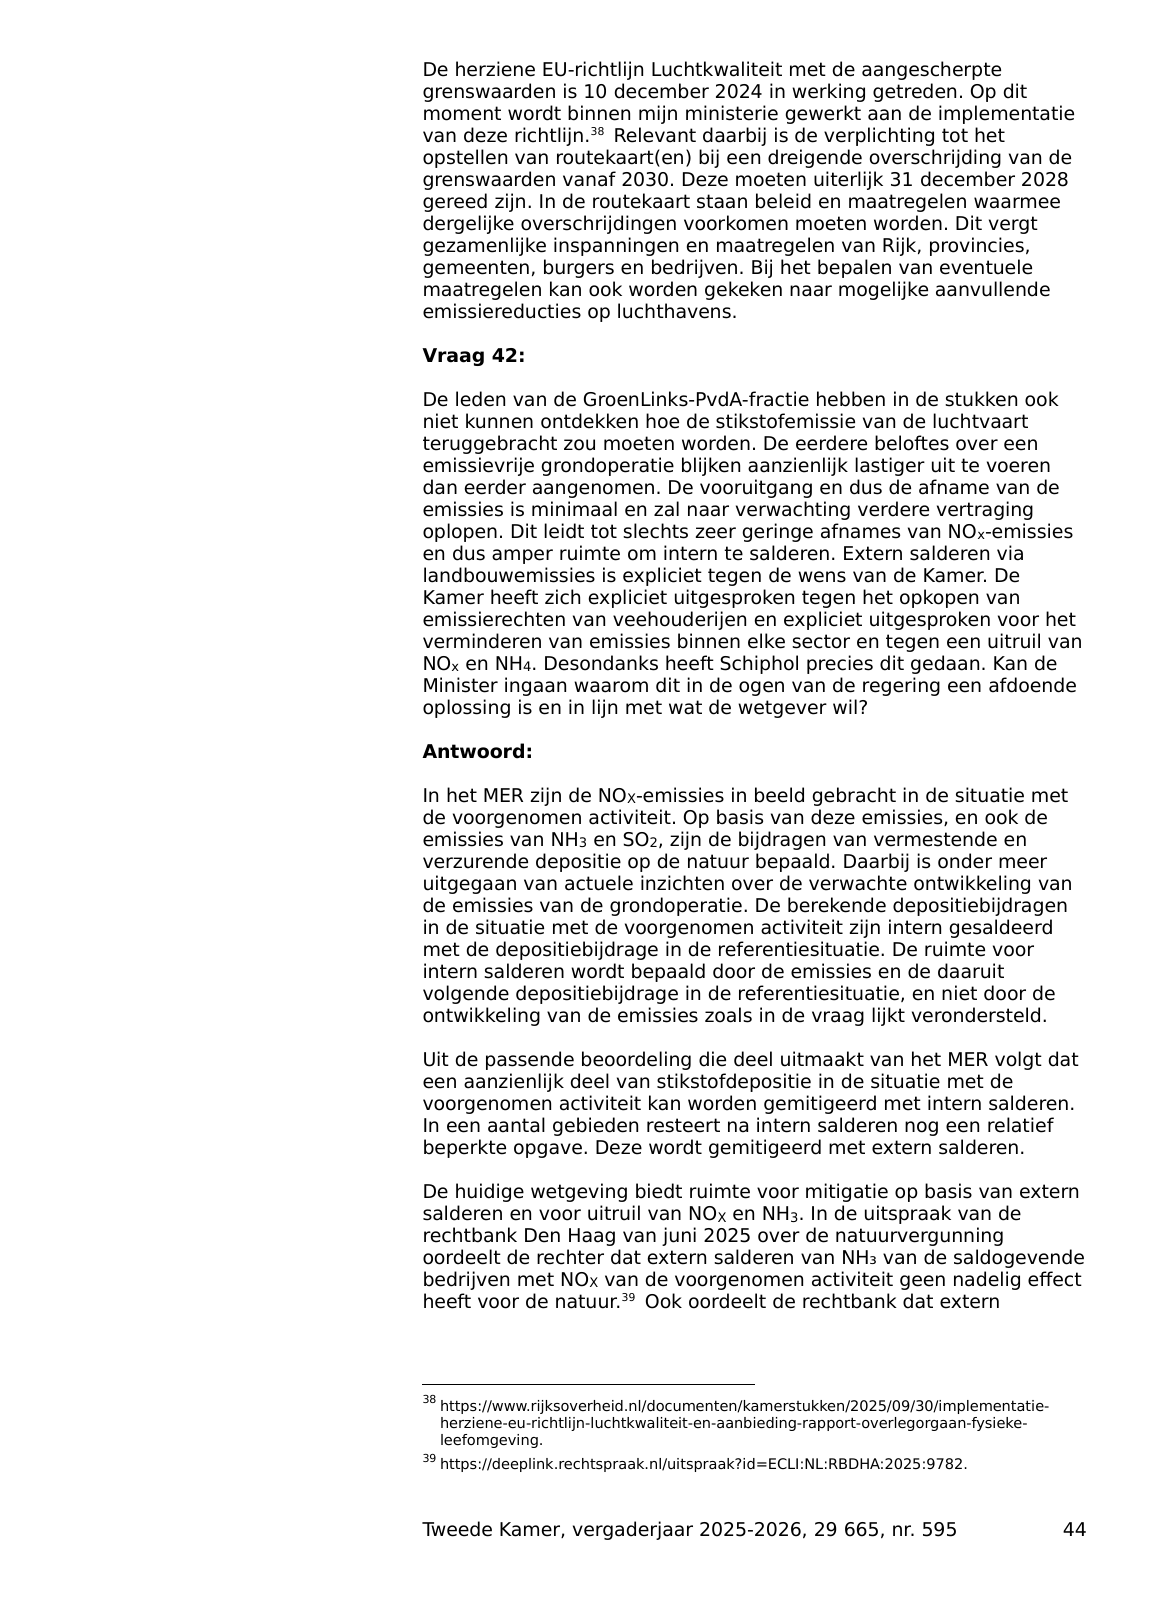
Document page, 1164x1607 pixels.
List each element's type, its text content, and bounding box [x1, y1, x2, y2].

subtitle Antwoord: [422, 741, 1087, 763]
text De herziene EU-richtlijn Luchtkwaliteit met de aangescherpte grenswaarden is 10 december 2024 in werking getreden. Op dit moment wordt binnen mijn ministerie gewerkt aan de implementatie van deze richtlijn. Relevant daarbij is de verplichting tot het opstellen van routekaart(en) bij een dreigende overschrijding van de grenswaarden vanaf 2030. Deze moeten uiterlijk 31 december 2028 gereed zijn. In de routekaart staan beleid en maatregelen waarmee dergelijke overschrijdingen voorkomen moeten worden. Dit vergt gezamenlijke inspanningen en maatregelen van Rijk, provincies, gemeenten, burgers en bedrijven. Bij het bepalen van eventuele maatregelen kan ook worden gekeken naar mogelijke aanvullende emissiereducties op luchthavens. [422, 59, 1087, 323]
text De huidige wetgeving biedt ruimte voor mitigatie op basis van extern salderen en voor uitruil van NOX en NH3. In de uitspraak van de rechtbank Den Haag van juni 2025 over de natuurvergunning oordeelt de rechter dat extern salderen van NH₃ van de saldogevende bedrijven met NOX van de voorgenomen activiteit geen nadelig effect heeft voor de natuur. Ook oordeelt de rechtbank dat extern [422, 1181, 1087, 1313]
text Uit de passende beoordeling die deel uitmaakt van het MER volgt dat een aanzienlijk deel van stikstofdepositie in de situatie met de voorgenomen activiteit kan worden gemitigeerd met intern salderen. In een aantal gebieden resteert na intern salderen nog een relatief beperkte opgave. Deze wordt gemitigeerd met extern salderen. [422, 1049, 1087, 1159]
subtitle Vraag 42: [422, 345, 1087, 367]
text In het MER zijn de NOX-emissies in beeld gebracht in de situatie met de voorgenomen activiteit. Op basis van deze emissies, en ook de emissies van NH3 en SO2, zijn de bijdragen van vermestende en verzurende depositie op de natuur bepaald. Daarbij is onder meer uitgegaan van actuele inzichten over de verwachte ontwikkeling van de emissies van de grondoperatie. De berekende depositiebijdragen in de situatie met de voorgenomen activiteit zijn intern gesaldeerd met de depositiebijdrage in de referentiesituatie. De ruimte voor intern salderen wordt bepaald door de emissies en de daaruit volgende depositiebijdrage in de referentiesituatie, en niet door de ontwikkeling van de emissies zoals in de vraag lijkt verondersteld. [422, 785, 1087, 1027]
text https://www.rijksoverheid.nl/documenten/kamerstukken/2025/09/30/implementatie-herziene-eu-richtlijn-luchtkwaliteit-en-aanbieding-rapport-overlegorgaan-fysieke-leefomgeving. [422, 1393, 1087, 1449]
text https://deeplink.rechtspraak.nl/uitspraak?id=ECLI:NL:RBDHA:2025:9782. [422, 1452, 1087, 1474]
text De leden van de GroenLinks-PvdA-fractie hebben in de stukken ook niet kunnen ontdekken hoe de stikstofemissie van de luchtvaart teruggebracht zou moeten worden. De eerdere beloftes over een emissievrije grondoperatie blijken aanzienlijk lastiger uit te voeren dan eerder aangenomen. De vooruitgang en dus de afname van de emissies is minimaal en zal naar verwachting verdere vertraging oplopen. Dit leidt tot slechts zeer geringe afnames van NOx-emissies en dus amper ruimte om intern te salderen. Extern salderen via landbouwemissies is expliciet tegen de wens van de Kamer. De Kamer heeft zich expliciet uitgesproken tegen het opkopen van emissierechten van veehouderijen en expliciet uitgesproken voor het verminderen van emissies binnen elke sector en tegen een uitruil van NOx en NH4. Desondanks heeft Schiphol precies dit gedaan. Kan de Minister ingaan waarom dit in de ogen van de regering een afdoende oplossing is en in lijn met wat de wetgever wil? [422, 389, 1087, 719]
